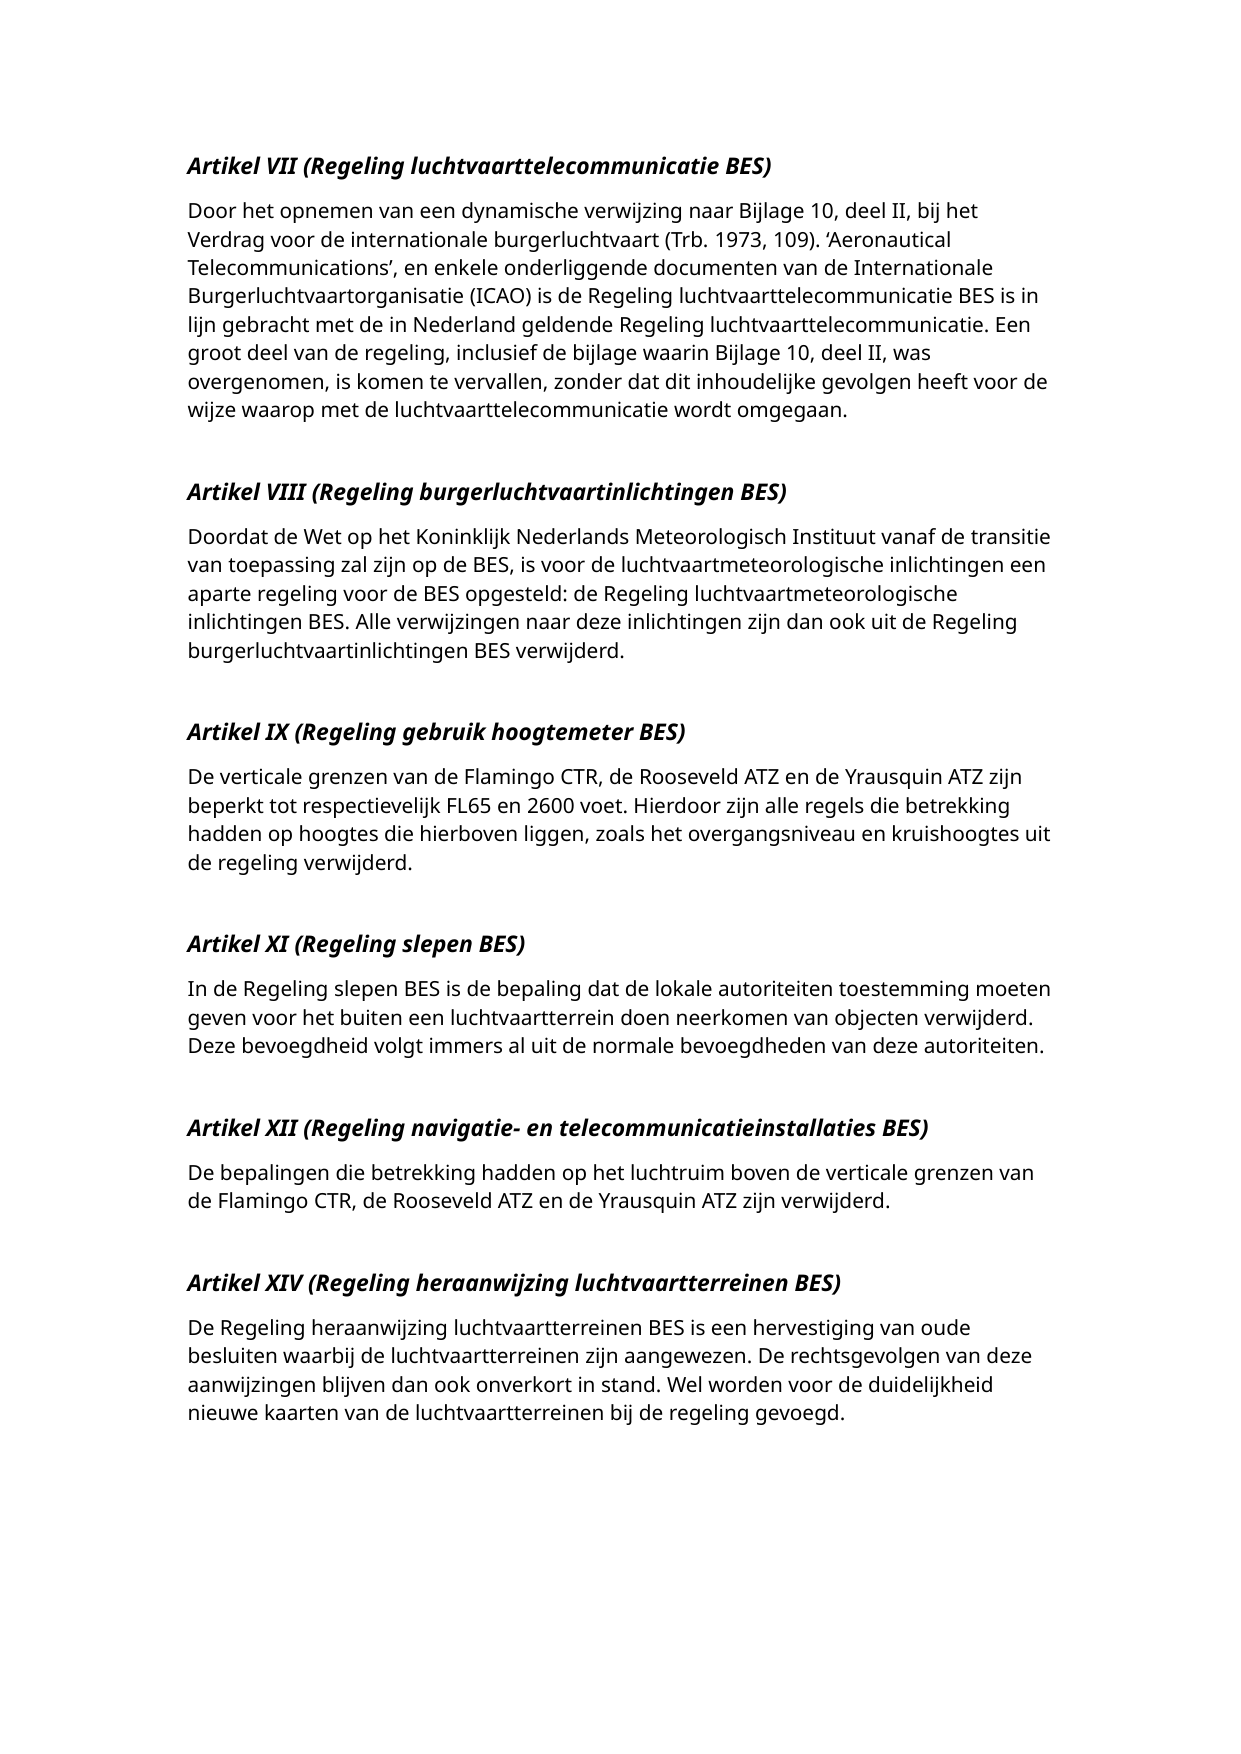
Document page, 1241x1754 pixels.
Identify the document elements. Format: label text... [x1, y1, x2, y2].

text De bepalingen die betrekking hadden op het luchtruim boven de verticale grenzen van de Flamingo CTR, de Rooseveld ATZ en de Yrausquin ATZ zijn verwijderd. [187, 1158, 1053, 1215]
subtitle Artikel XII (Regeling navigatie- en telecommunicatieinstallaties BES) [187, 1112, 1053, 1143]
subtitle Artikel IX (Regeling gebruik hoogtemeter BES) [187, 716, 1053, 747]
subtitle Artikel VIII (Regeling burgerluchtvaartinlichtingen BES) [187, 476, 1053, 507]
text De verticale grenzen van de Flamingo CTR, de Rooseveld ATZ en de Yrausquin ATZ zijn beperkt tot respectievelijk FL65 en 2600 voet. Hierdoor zijn alle regels die betrekking hadden op hoogtes die hierboven liggen, zoals het overgangsniveau en kruishoogtes uit de regeling verwijderd. [187, 762, 1053, 876]
text De Regeling heraanwijzing luchtvaartterreinen BES is een hervestiging van oude besluiten waarbij de luchtvaartterreinen zijn aangewezen. De rechtsgevolgen van deze aanwijzingen blijven dan ook onverkort in stand. Wel worden voor de duidelijkheid nieuwe kaarten van de luchtvaartterreinen bij de regeling gevoegd. [187, 1313, 1053, 1427]
text In de Regeling slepen BES is de bepaling dat de lokale autoriteiten toestemming moeten geven voor het buiten een luchtvaartterrein doen neerkomen van objecten verwijderd. Deze bevoegdheid volgt immers al uit de normale bevoegdheden van deze autoriteiten. [187, 974, 1053, 1060]
subtitle Artikel XI (Regeling slepen BES) [187, 928, 1053, 959]
text Doordat de Wet op het Koninklijk Nederlands Meteorologisch Instituut vanaf de transitie van toepassing zal zijn op de BES, is voor de luchtvaartmeteorologische inlichtingen een aparte regeling voor de BES opgesteld: de Regeling luchtvaartmeteorologische inlichtingen BES. Alle verwijzingen naar deze inlichtingen zijn dan ook uit de Regeling burgerluchtvaartinlichtingen BES verwijderd. [187, 522, 1053, 664]
subtitle Artikel XIV (Regeling heraanwijzing luchtvaartterreinen BES) [187, 1267, 1053, 1298]
subtitle Artikel VII (Regeling luchtvaarttelecommunicatie BES) [187, 150, 1053, 181]
text Door het opnemen van een dynamische verwijzing naar Bijlage 10, deel II, bij het Verdrag voor de internationale burgerluchtvaart (Trb. 1973, 109). ‘Aeronautical Telecommunications’, en enkele onderliggende documenten van de Internationale Burgerluchtvaartorganisatie (ICAO) is de Regeling luchtvaarttelecommunicatie BES is in lijn gebracht met de in Nederland geldende Regeling luchtvaarttelecommunicatie. Een groot deel van de regeling, inclusief de bijlage waarin Bijlage 10, deel II, was overgenomen, is komen te vervallen, zonder dat dit inhoudelijke gevolgen heeft voor de wijze waarop met de luchtvaarttelecommunicatie wordt omgegaan. [187, 196, 1053, 424]
